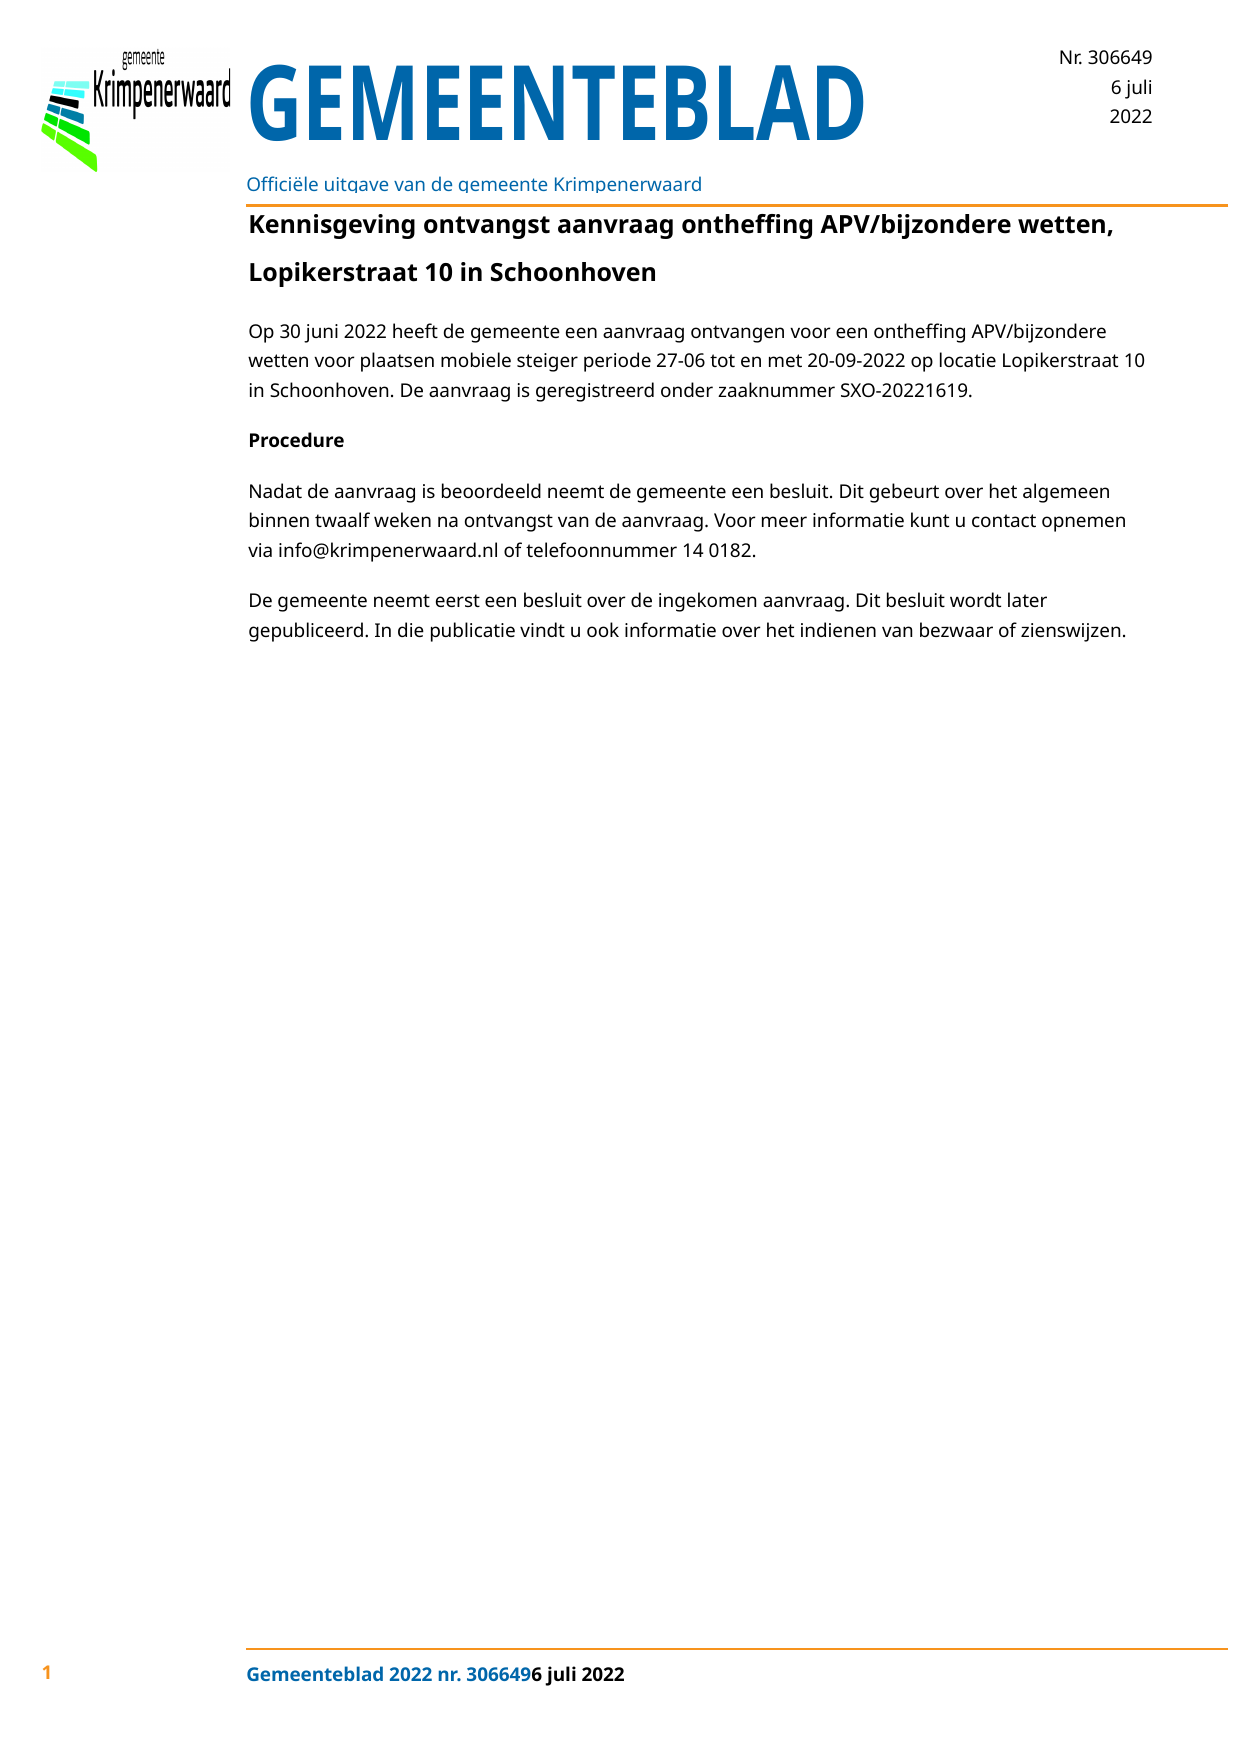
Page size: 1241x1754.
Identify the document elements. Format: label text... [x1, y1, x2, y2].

picture [41, 47, 231, 172]
text De gemeente neemt eerst een besluit over de ingekomen aanvraag. Dit besluit wordt later gepubliceerd. In die publicatie vindt u ook informatie over het indienen van bezwaar of zienswijzen. [248, 587, 1152, 643]
text Procedure [248, 427, 1152, 453]
text Op 30 juni 2022 heeft de gemeente een aanvraag ontvangen voor een ontheffing APV/bijzondere wetten voor plaatsen mobiele steiger periode 27-06 tot en met 20-09-2022 op locatie Lopikerstraat 10 in Schoonhoven. De aanvraag is geregistreerd onder zaaknummer SXO-20221619. [248, 318, 1152, 403]
text Kennisgeving ontvangst aanvraag ontheffing APV/bijzondere wetten, Lopikerstraat 10 in Schoonhoven [248, 207, 1152, 288]
text Nadat de aanvraag is beoordeeld neemt de gemeente een besluit. Dit gebeurt over het algemeen binnen twaalf weken na ontvangst van de aanvraag. Voor meer informatie kunt u contact opnemen via info@krimpenerwaard.nl of telefoonnummer 14 0182. [248, 478, 1152, 563]
